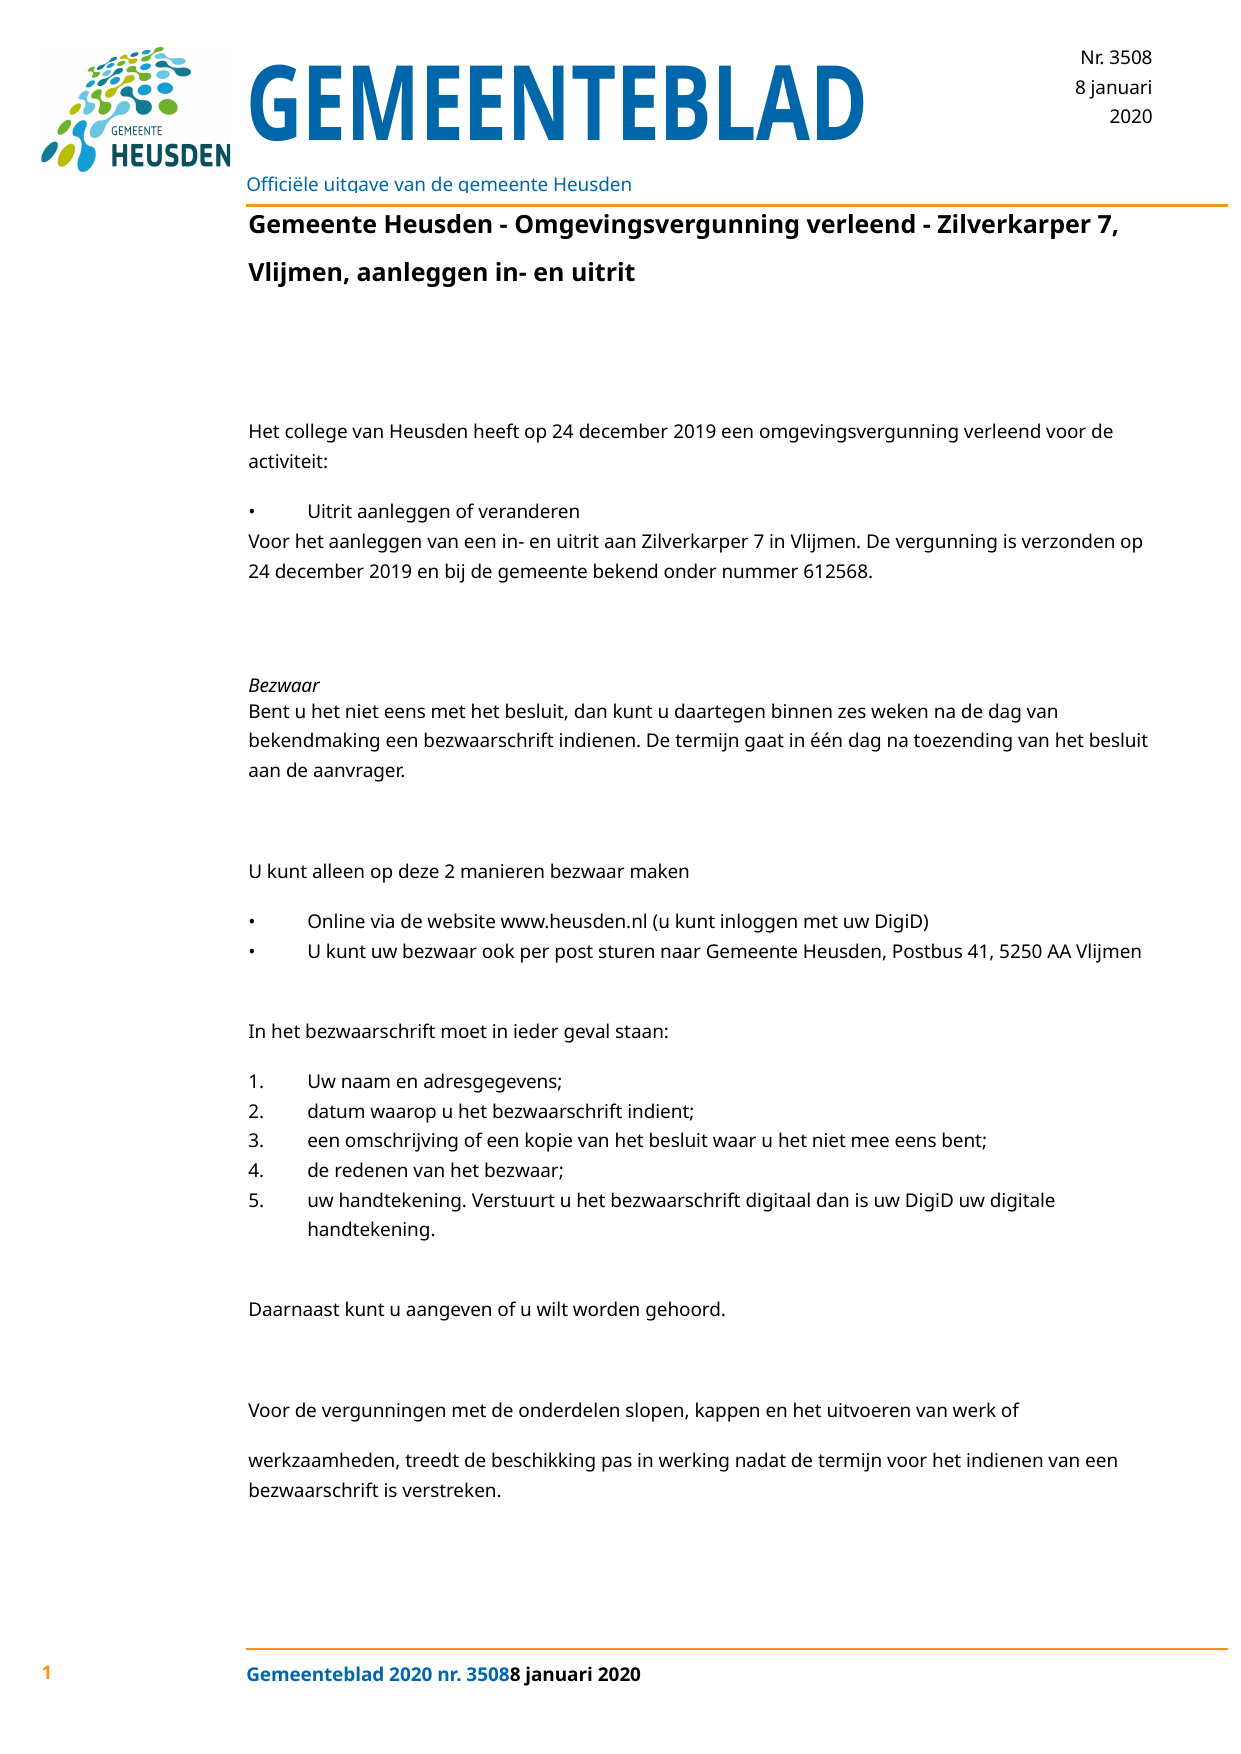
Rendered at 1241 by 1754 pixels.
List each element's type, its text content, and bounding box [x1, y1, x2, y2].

list Uitrit aanleggen of veranderen [248, 499, 1152, 524]
text Daarnaast kunt u aangeven of u wilt worden gehoord. [248, 1296, 1152, 1322]
picture [41, 47, 231, 172]
text Het college van Heusden heeft op 24 december 2019 een omgevingsvergunning verleend voor de activiteit: [248, 419, 1152, 474]
text werkzaamheden, treedt de beschikking pas in werking nadat de termijn voor het indienen van een bezwaarschrift is verstreken. [248, 1448, 1152, 1503]
text Voor de vergunningen met de onderdelen slopen, kappen en het uitvoeren van werk of [248, 1397, 1152, 1423]
list Uw naam en adresgegevens; [248, 1068, 1152, 1094]
list U kunt uw bezwaar ook per post sturen naar Gemeente Heusden, Postbus 41, 5250 AA Vlijmen [248, 938, 1152, 964]
list uw handtekening. Verstuurt u het bezwaarschrift digitaal dan is uw DigiD uw digitale handtekening. [248, 1187, 1152, 1242]
list een omschrijving of een kopie van het besluit waar u het niet mee eens bent; [248, 1128, 1152, 1153]
list Online via de website www.heusden.nl (u kunt inloggen met uw DigiD) [248, 908, 1152, 934]
list datum waarop u het bezwaarschrift indient; [248, 1098, 1152, 1124]
list de redenen van het bezwaar; [248, 1157, 1152, 1183]
text Voor het aanleggen van een in- en uitrit aan Zilverkarper 7 in Vlijmen. De vergunning is verzonden op 24 december 2019 en bij de gemeente bekend onder nummer 612568. [248, 528, 1152, 584]
text Gemeente Heusden - Omgevingsvergunning verleend - Zilverkarper 7, Vlijmen, aanleggen in- en uitrit [248, 207, 1152, 288]
text Bezwaar [248, 672, 1152, 698]
text In het bezwaarschrift moet in ieder geval staan: [248, 1018, 1152, 1044]
text U kunt alleen op deze 2 manieren bezwaar maken [248, 858, 1152, 884]
text Bent u het niet eens met het besluit, dan kunt u daartegen binnen zes weken na de dag van bekendmaking een bezwaarschrift indienen. De termijn gaat in één dag na toezending van het besluit aan de aanvrager. [248, 698, 1152, 783]
